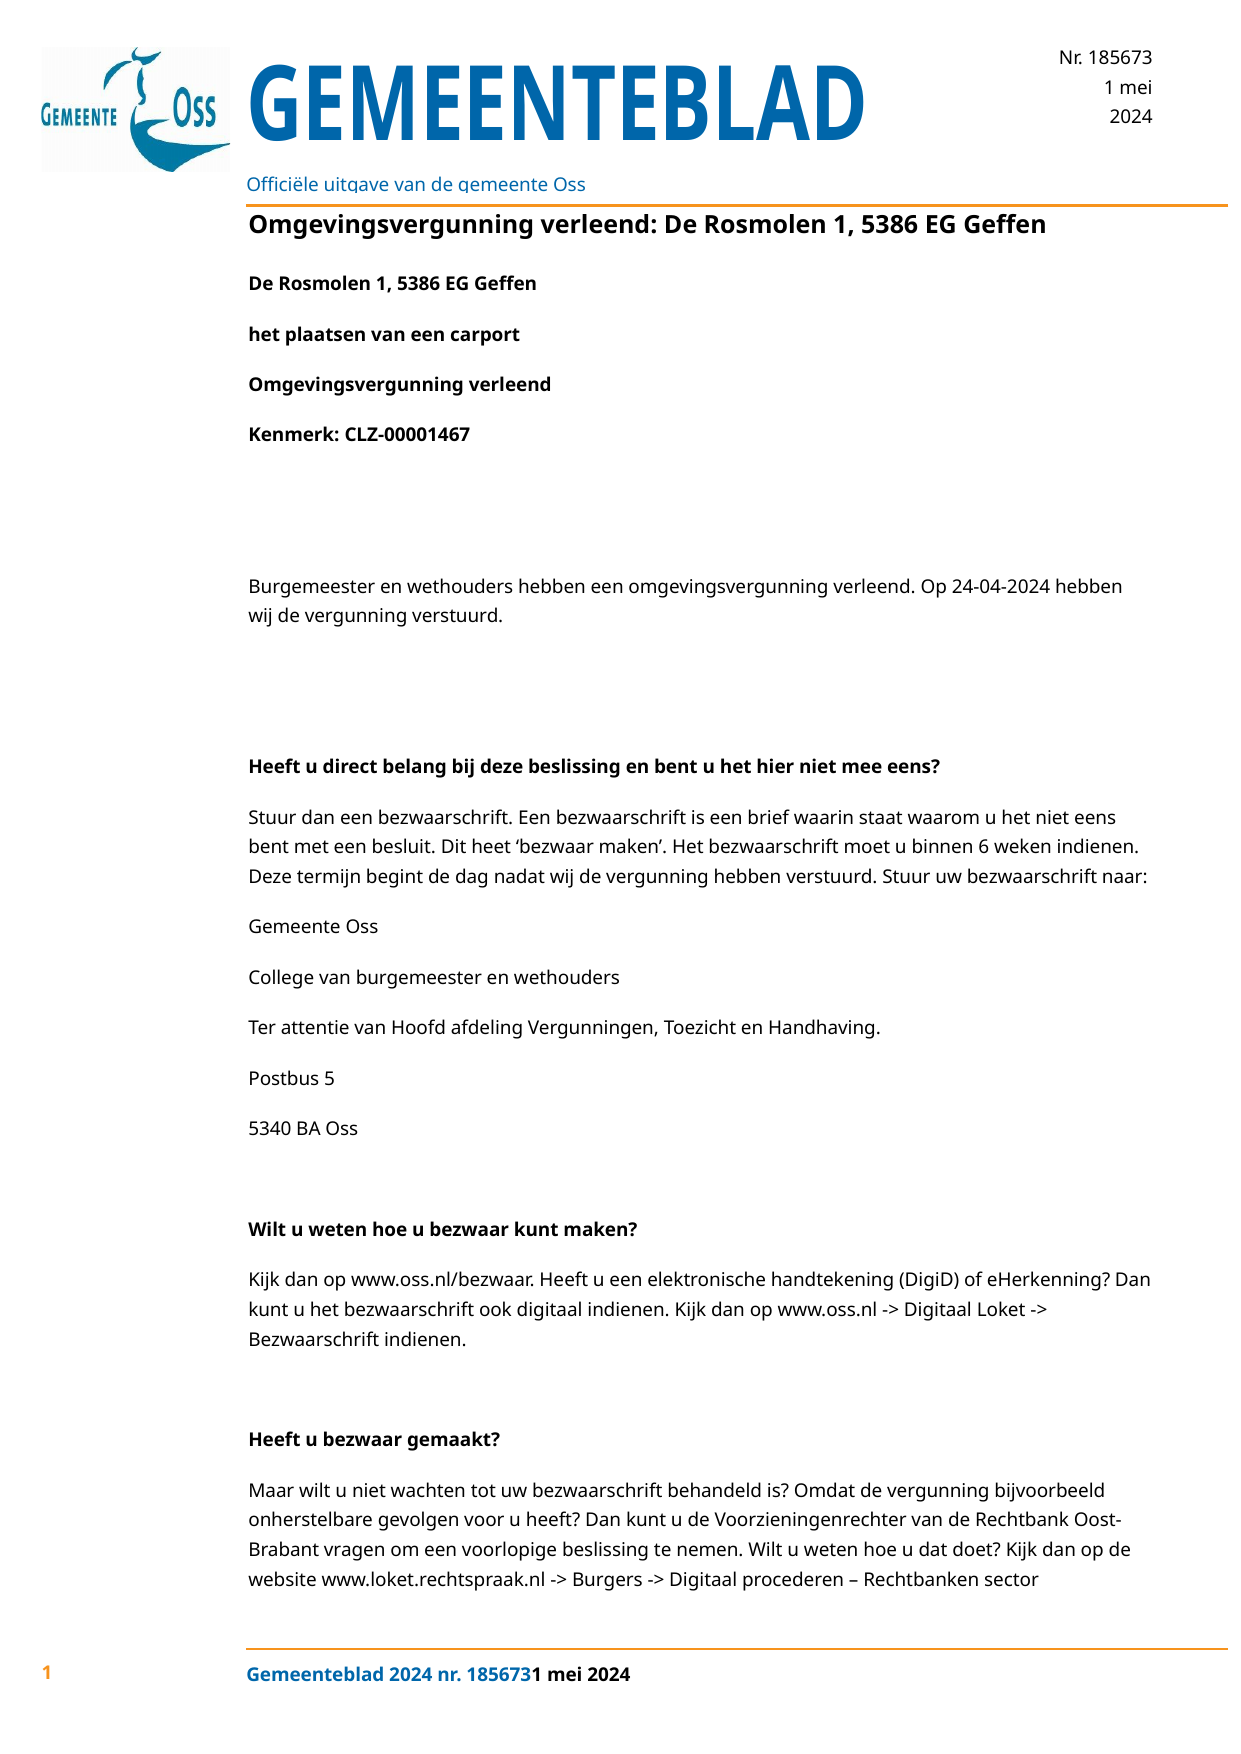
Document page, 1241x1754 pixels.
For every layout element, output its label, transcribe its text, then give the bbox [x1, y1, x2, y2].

text Maar wilt u niet wachten tot uw bezwaarschrift behandeld is? Omdat de vergunning bijvoorbeeld onherstelbare gevolgen voor u heeft? Dan kunt u de Voorzieningenrechter van de Rechtbank Oost-Brabant vragen om een voorlopige beslissing te nemen. Wilt u weten hoe u dat doet? Kijk dan op de website www.loket.rechtspraak.nl -> Burgers -> Digitaal procederen – Rechtbanken sector [248, 1477, 1152, 1591]
text Stuur dan een bezwaarschrift. Een bezwaarschrift is een brief waarin staat waarom u het niet eens bent met een besluit. Dit heet ‘bezwaar maken’. Het bezwaarschrift moet u binnen 6 weken indienen. Deze termijn begint de dag nadat wij de vergunning hebben verstuurd. Stuur uw bezwaarschrift naar: [248, 804, 1152, 889]
text College van burgemeester en wethouders [248, 964, 1152, 990]
text Burgemeester en wethouders hebben een omgevingsvergunning verleend. Op 24-04-2024 hebben wij de vergunning verstuurd. [248, 573, 1152, 628]
text De Rosmolen 1, 5386 EG Geffen [248, 270, 1152, 296]
text Omgevingsvergunning verleend: De Rosmolen 1, 5386 EG Geffen [248, 207, 1152, 241]
text Kenmerk: CLZ-00001467 [248, 422, 1152, 447]
text Ter attentie van Hoofd afdeling Vergunningen, Toezicht en Handhaving. [248, 1014, 1152, 1040]
text Wilt u weten hoe u bezwaar kunt maken? [248, 1216, 1152, 1242]
picture [41, 47, 231, 172]
text het plaatsen van een carport [248, 321, 1152, 346]
text Heeft u direct belang bij deze beslissing en bent u het hier niet mee eens? [248, 754, 1152, 779]
text 5340 BA Oss [248, 1115, 1152, 1141]
text Postbus 5 [248, 1065, 1152, 1091]
text Heeft u bezwaar gemaakt? [248, 1427, 1152, 1452]
text Omgevingsvergunning verleend [248, 371, 1152, 397]
text Gemeente Oss [248, 914, 1152, 939]
text Kijk dan op www.oss.nl/bezwaar. Heeft u een elektronische handtekening (DigiD) of eHerkenning? Dan kunt u het bezwaarschrift ook digitaal indienen. Kijk dan op www.oss.nl -> Digitaal Loket -> Bezwaarschrift indienen. [248, 1267, 1152, 1351]
